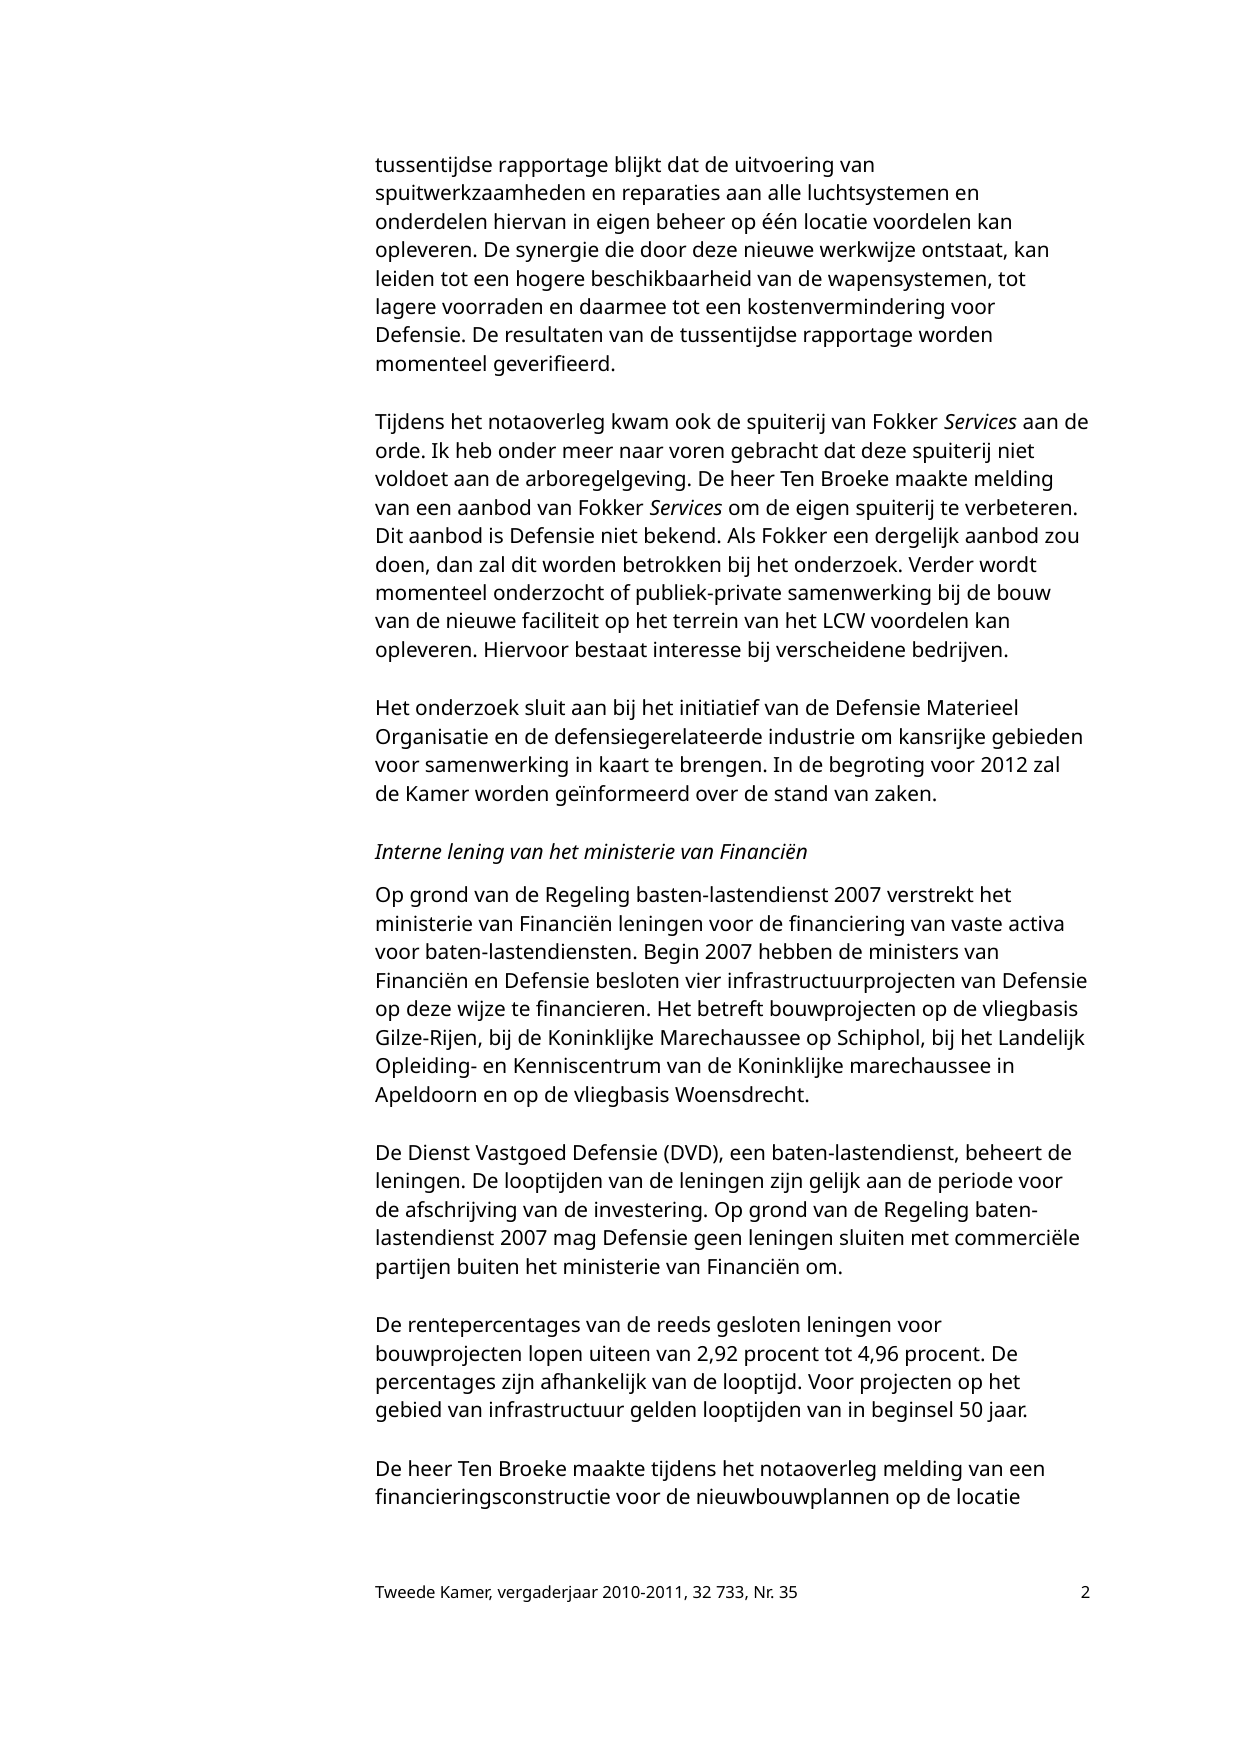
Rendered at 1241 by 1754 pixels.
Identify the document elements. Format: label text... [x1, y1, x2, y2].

text Het onderzoek sluit aan bij het initiatief van de Defensie Materieel Organisatie en de defensiegerelateerde industrie om kansrijke gebieden voor samenwerking in kaart te brengen. In de begroting voor 2012 zal de Kamer worden geïnformeerd over de stand van zaken. [375, 693, 1090, 807]
text Tijdens het notaoverleg kwam ook de spuiterij van Fokker Services aan de orde. Ik heb onder meer naar voren gebracht dat deze spuiterij niet voldoet aan de arboregelgeving. De heer Ten Broeke maakte melding van een aanbod van Fokker Services om de eigen spuiterij te verbeteren. Dit aanbod is Defensie niet bekend. Als Fokker een dergelijk aanbod zou doen, dan zal dit worden betrokken bij het onderzoek. Verder wordt momenteel onderzocht of publiek-private samenwerking bij de bouw van de nieuwe faciliteit op het terrein van het LCW voordelen kan opleveren. Hiervoor bestaat interesse bij verscheidene bedrijven. [375, 407, 1090, 663]
text De heer Ten Broeke maakte tijdens het notaoverleg melding van een financieringsconstructie voor de nieuwbouwplannen op de locatie [375, 1454, 1090, 1511]
text De rentepercentages van de reeds gesloten leningen voor bouwprojecten lopen uiteen van 2,92 procent tot 4,96 procent. De percentages zijn afhankelijk van de looptijd. Voor projecten op het gebied van infrastructuur gelden looptijden van in beginsel 50 jaar. [375, 1310, 1090, 1424]
text Op grond van de Regeling basten-lastendienst 2007 verstrekt het ministerie van Financiën leningen voor de financiering van vaste activa voor baten-lastendiensten. Begin 2007 hebben de ministers van Financiën en Defensie besloten vier infrastructuurprojecten van Defensie op deze wijze te financieren. Het betreft bouwprojecten op de vliegbasis Gilze-Rijen, bij de Koninklijke Marechaussee op Schiphol, bij het Landelijk Opleiding- en Kenniscentrum van de Koninklijke marechaussee in Apeldoorn en op de vliegbasis Woensdrecht. [375, 881, 1090, 1108]
text tussentijdse rapportage blijkt dat de uitvoering van spuitwerkzaamheden en reparaties aan alle luchtsystemen en onderdelen hiervan in eigen beheer op één locatie voordelen kan opleveren. De synergie die door deze nieuwe werkwijze ontstaat, kan leiden tot een hogere beschikbaarheid van de wapensystemen, tot lagere voorraden en daarmee tot een kostenvermindering voor Defensie. De resultaten van de tussentijdse rapportage worden momenteel geverifieerd. [375, 150, 1090, 377]
text Interne lening van het ministerie van Financiën [375, 837, 1090, 866]
text De Dienst Vastgoed Defensie (DVD), een baten-lastendienst, beheert de leningen. De looptijden van de leningen zijn gelijk aan de periode voor de afschrijving van de investering. Op grond van de Regeling baten-lastendienst 2007 mag Defensie geen leningen sluiten met commerciële partijen buiten het ministerie van Financiën om. [375, 1138, 1090, 1280]
